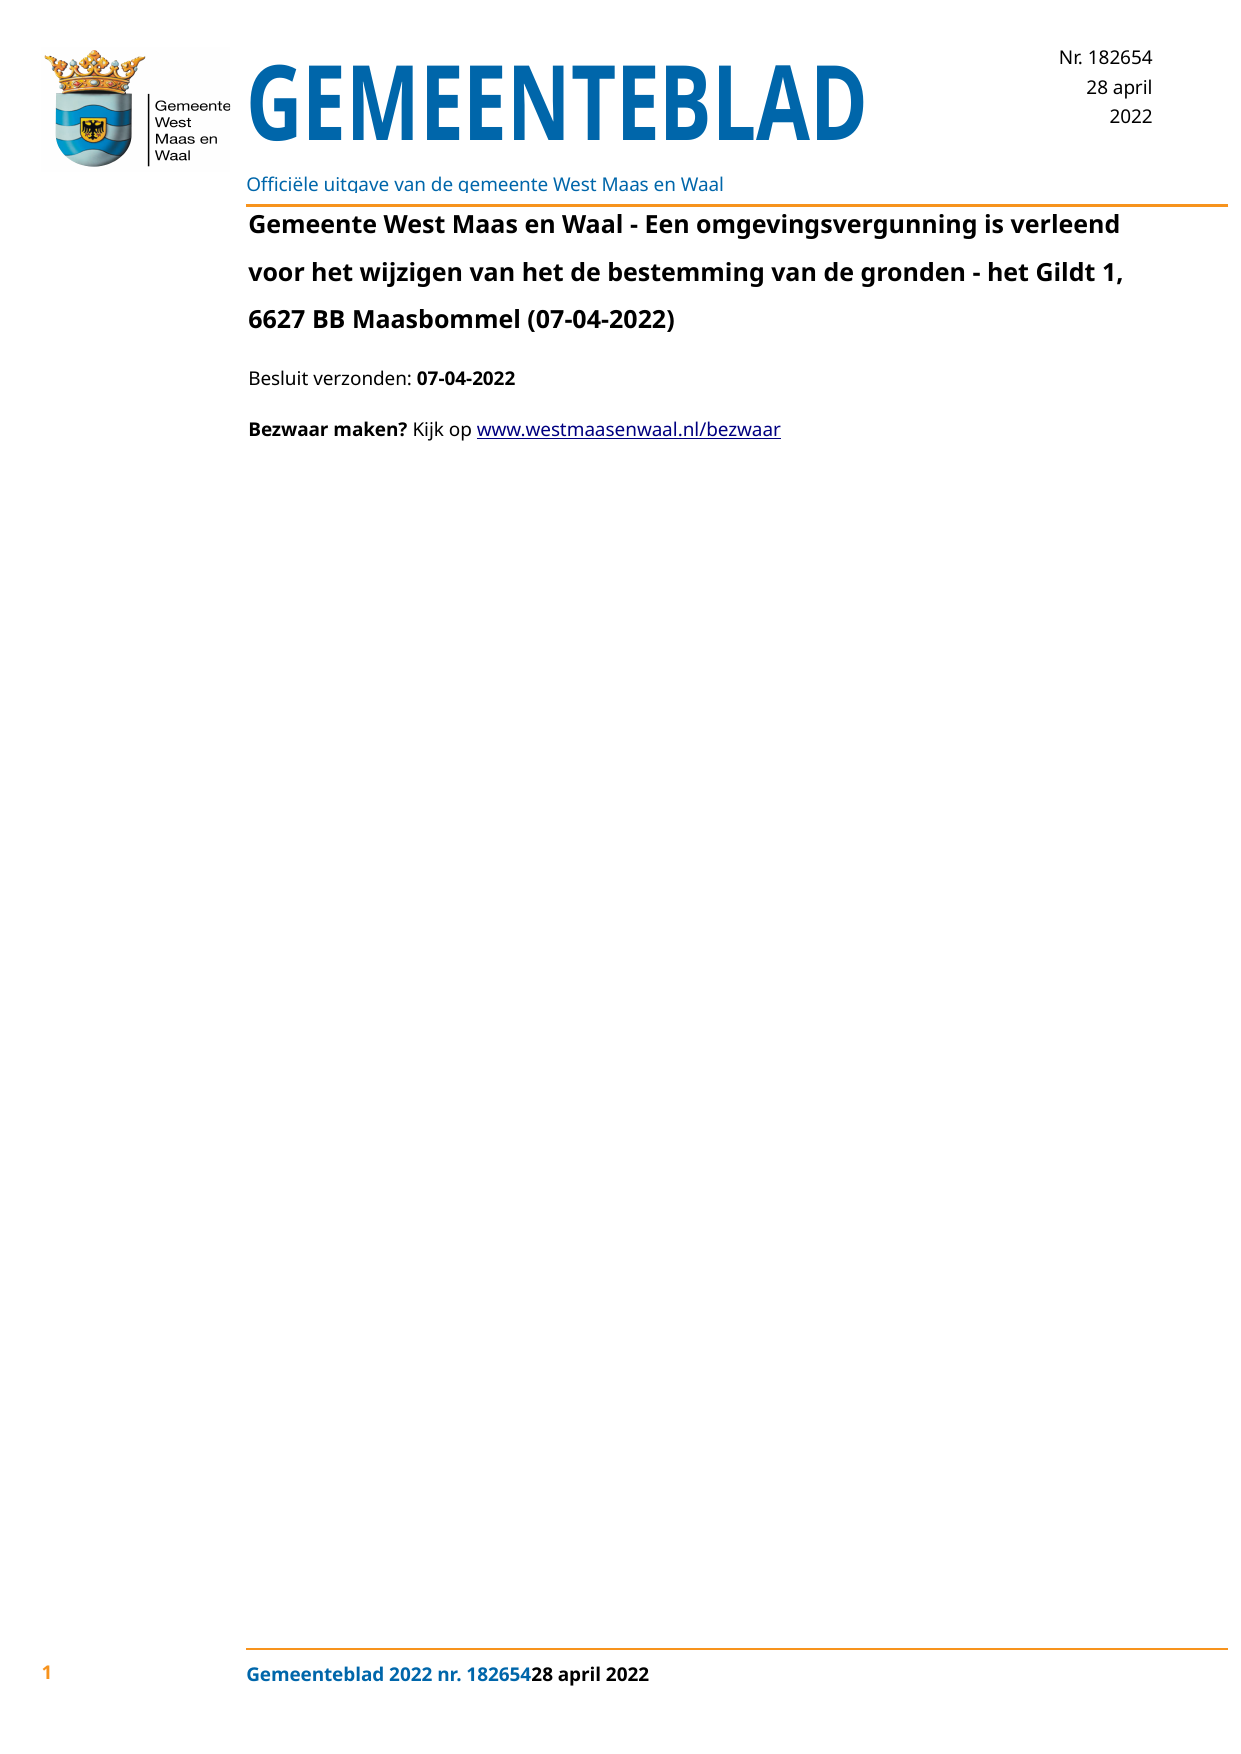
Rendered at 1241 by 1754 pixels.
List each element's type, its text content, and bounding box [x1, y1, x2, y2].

text Bezwaar maken? Kijk op www.westmaasenwaal.nl/bezwaar [248, 416, 1152, 442]
picture [41, 47, 231, 172]
text Gemeente West Maas en Waal - Een omgevingsvergunning is verleend voor het wijzigen van het de bestemming van de gronden - het Gildt 1, 6627 BB Maasbommel (07-04-2022) [248, 207, 1152, 336]
text Besluit verzonden: 07-04-2022 [248, 366, 1152, 391]
